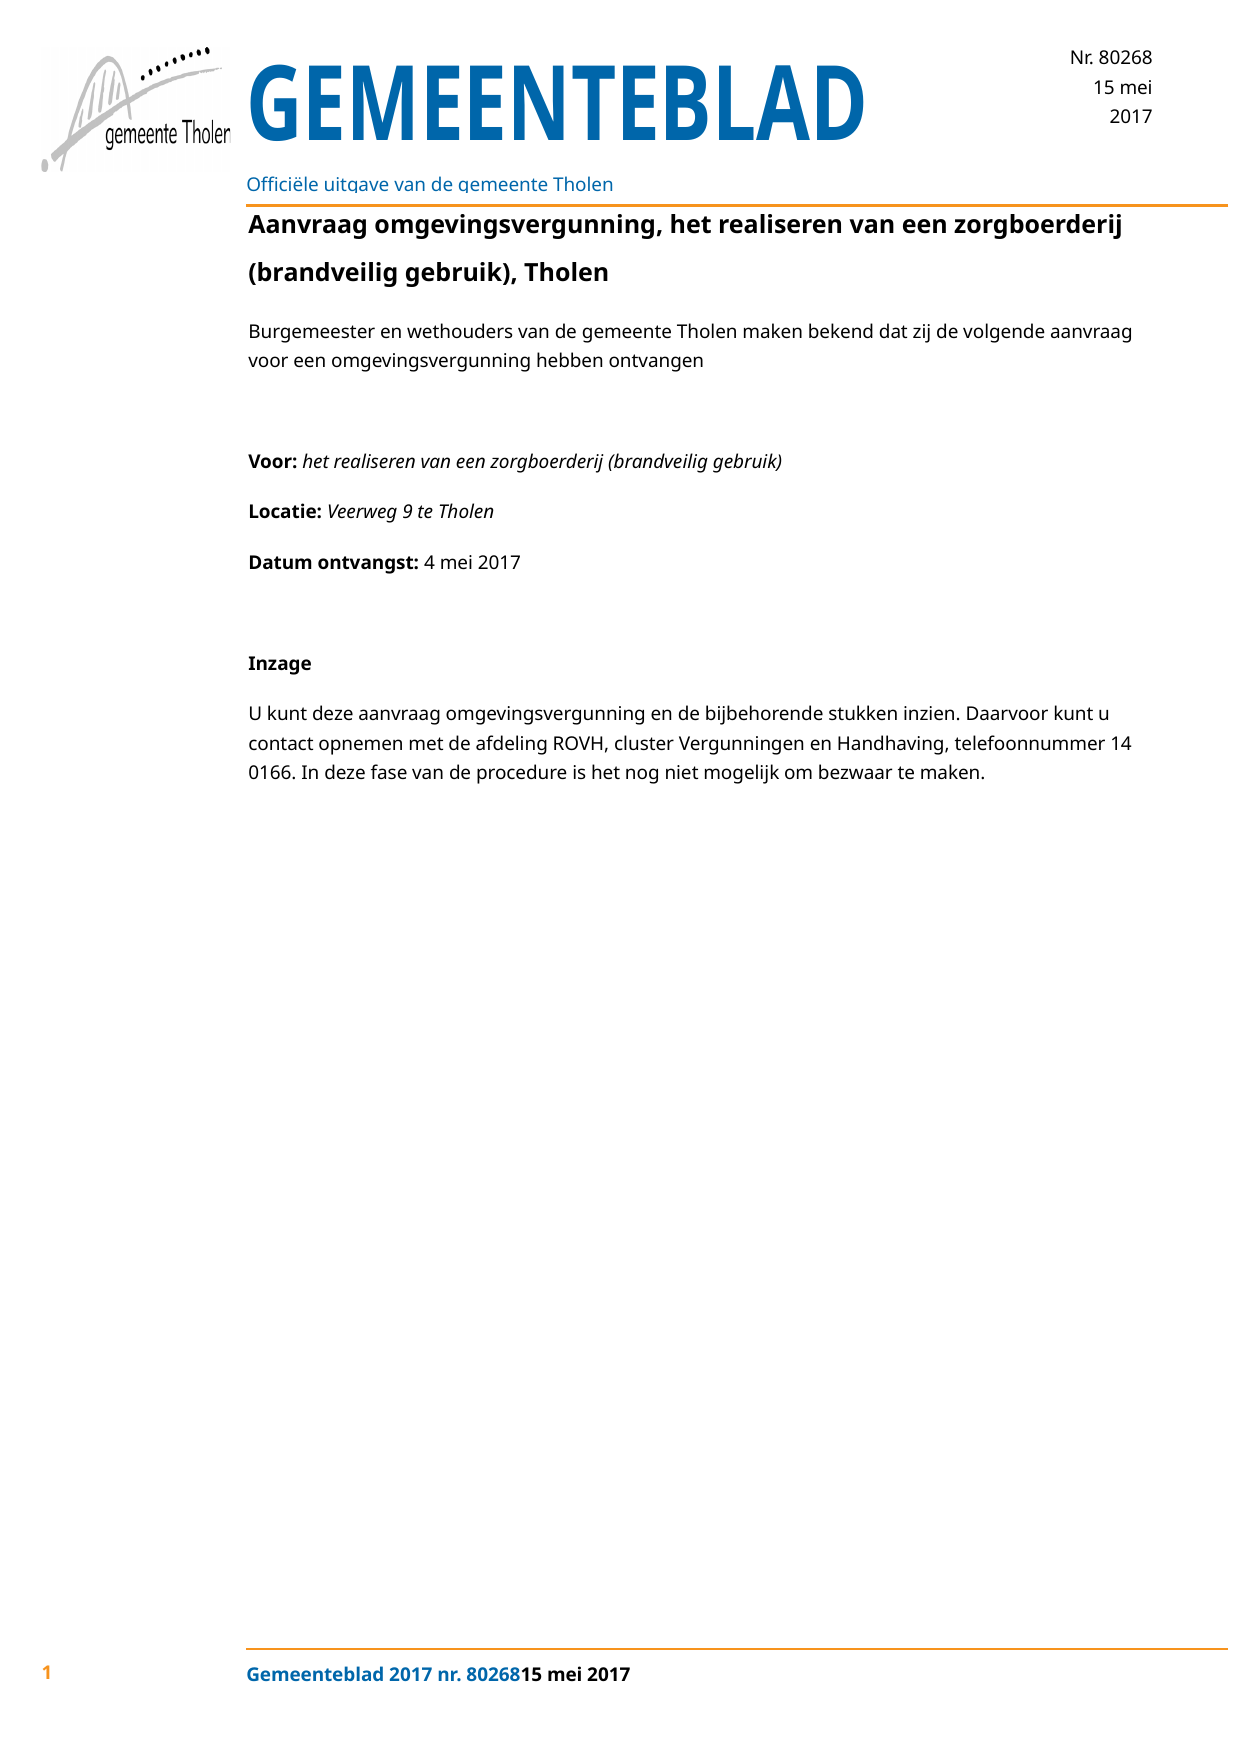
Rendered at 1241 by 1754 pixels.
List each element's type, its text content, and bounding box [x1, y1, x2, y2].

text Locatie: Veerweg 9 te Tholen [248, 499, 1152, 524]
text Aanvraag omgevingsvergunning, het realiseren van een zorgboerderij (brandveilig gebruik), Tholen [248, 207, 1152, 288]
text U kunt deze aanvraag omgevingsvergunning en de bijbehorende stukken inzien. Daarvoor kunt u contact opnemen met de afdeling ROVH, cluster Vergunningen en Handhaving, telefoonnummer 14 0166. In deze fase van de procedure is het nog niet mogelijk om bezwaar te maken. [248, 700, 1152, 785]
text Burgemeester en wethouders van de gemeente Tholen maken bekend dat zij de volgende aanvraag voor een omgevingsvergunning hebben ontvangen [248, 318, 1152, 373]
text Datum ontvangst: 4 mei 2017 [248, 549, 1152, 575]
text Voor: het realiseren van een zorgboerderij (brandveilig gebruik) [248, 448, 1152, 474]
text Inzage [248, 650, 1152, 676]
picture [41, 47, 231, 172]
